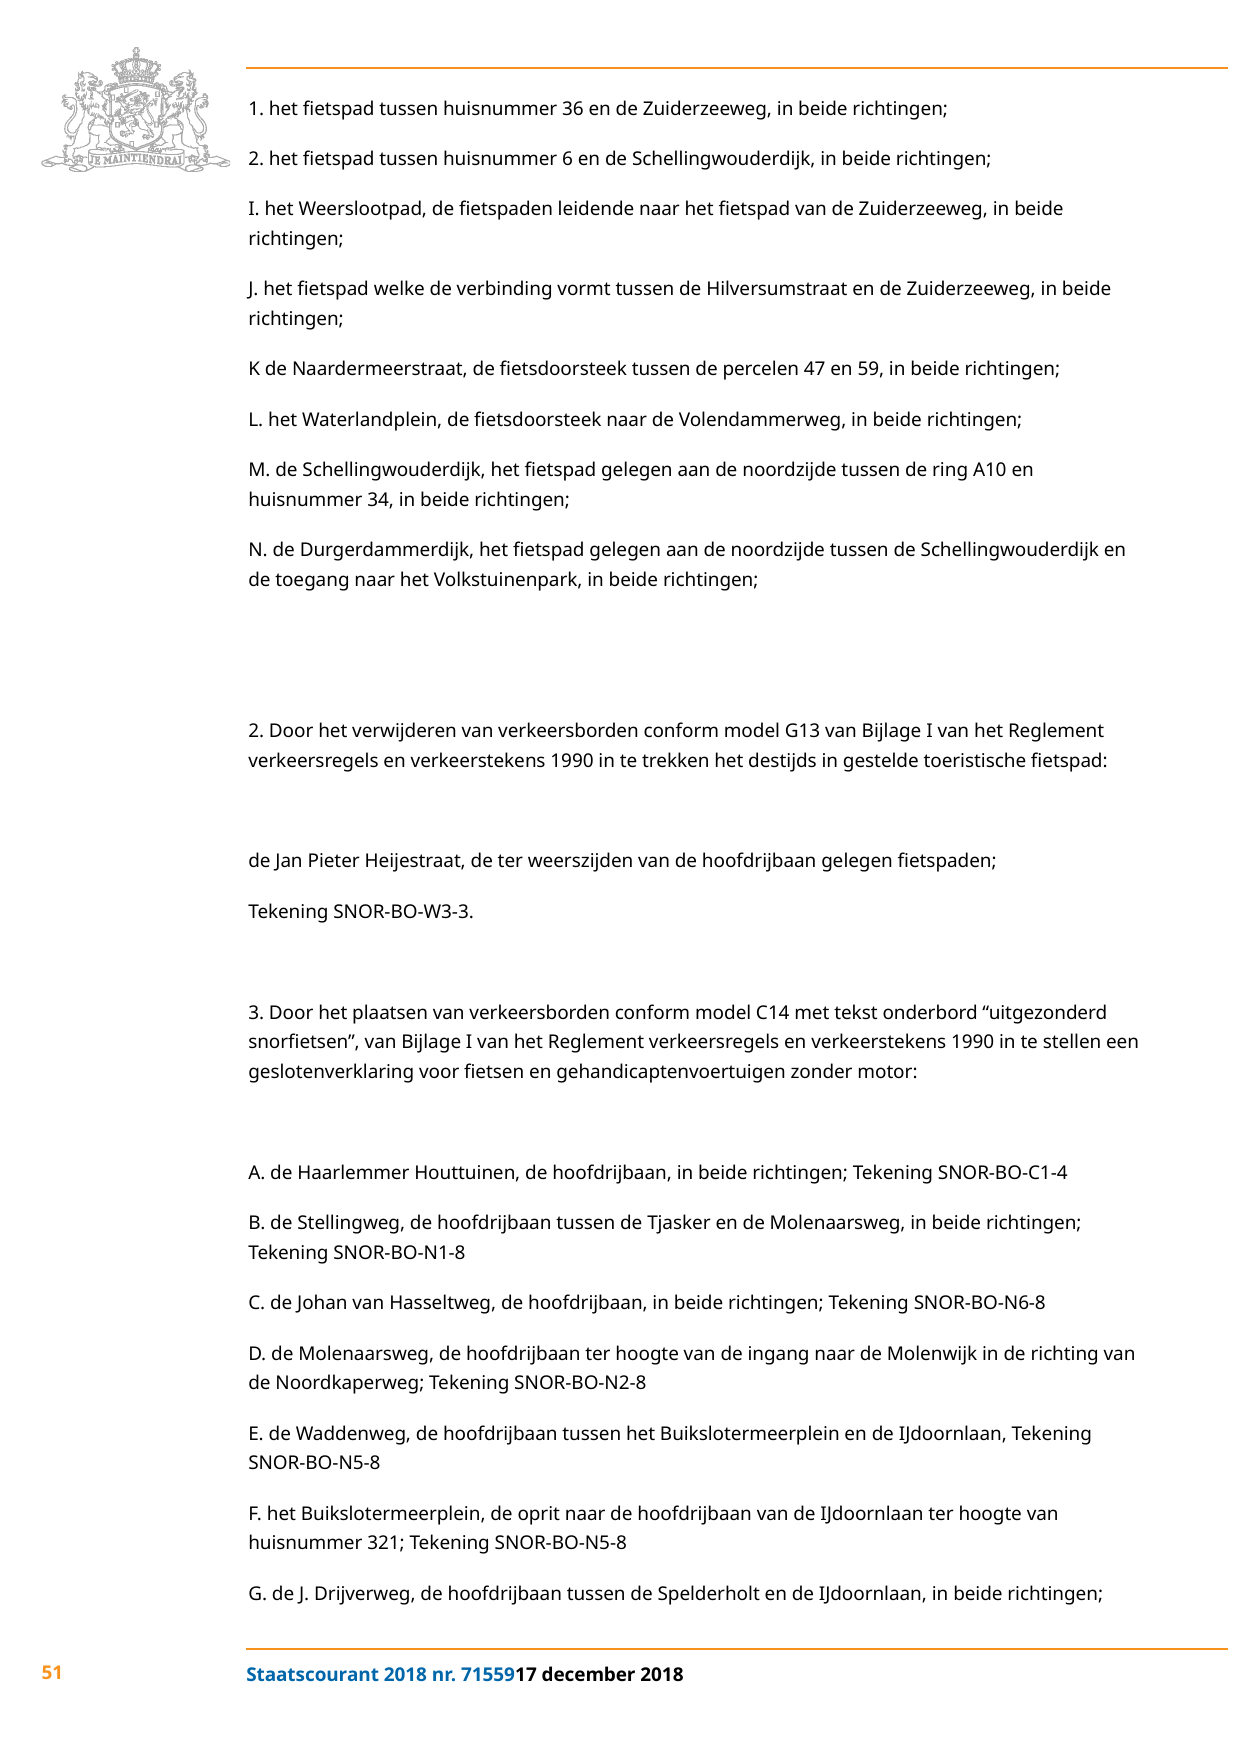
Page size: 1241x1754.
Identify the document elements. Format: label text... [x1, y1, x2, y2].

text D. de Molenaarsweg, de hoofdrijbaan ter hoogte van de ingang naar de Molenwijk in de richting van de Noordkaperweg; Tekening SNOR-BO-N2-8 [248, 1340, 1152, 1395]
text de Jan Pieter Heijestraat, de ter weerszijden van de hoofdrijbaan gelegen fietspaden; [248, 848, 1152, 873]
text 1. het fietspad tussen huisnummer 36 en de Zuiderzeeweg, in beide richtingen; [248, 95, 1152, 121]
text L. het Waterlandplein, de fietsdoorsteek naar de Volendammerweg, in beide richtingen; [248, 406, 1152, 432]
text F. het Buikslotermeerplein, de oprit naar de hoofdrijbaan van de IJdoornlaan ter hoogte van huisnummer 321; Tekening SNOR-BO-N5-8 [248, 1500, 1152, 1555]
text C. de Johan van Hasseltweg, de hoofdrijbaan, in beide richtingen; Tekening SNOR-BO-N6-8 [248, 1289, 1152, 1315]
text 3. Door het plaatsen van verkeersborden conform model C14 met tekst onderbord “uitgezonderd snorfietsen”, van Bijlage I van het Reglement verkeersregels en verkeerstekens 1990 in te stellen een geslotenverklaring voor fietsen en gehandicaptenvoertuigen zonder motor: [248, 999, 1152, 1084]
text K de Naardermeerstraat, de fietsdoorsteek tussen de percelen 47 en 59, in beide richtingen; [248, 356, 1152, 381]
text N. de Durgerdammerdijk, het fietspad gelegen aan de noordzijde tussen de Schellingwouderdijk en de toegang naar het Volkstuinenpark, in beide richtingen; [248, 536, 1152, 592]
text 2. het fietspad tussen huisnummer 6 en de Schellingwouderdijk, in beide richtingen; [248, 145, 1152, 171]
text M. de Schellingwouderdijk, het fietspad gelegen aan de noordzijde tussen de ring A10 en huisnummer 34, in beide richtingen; [248, 456, 1152, 512]
text J. het fietspad welke de verbinding vormt tussen de Hilversumstraat en de Zuiderzeeweg, in beide richtingen; [248, 276, 1152, 331]
text E. de Waddenweg, de hoofdrijbaan tussen het Buikslotermeerplein en de IJdoornlaan, Tekening SNOR-BO-N5-8 [248, 1420, 1152, 1475]
text 2. Door het verwijderen van verkeersborden conform model G13 van Bijlage I van het Reglement verkeersregels en verkeerstekens 1990 in te trekken het destijds in gestelde toeristische fietspad: [248, 717, 1152, 773]
text Tekening SNOR-BO-W3-3. [248, 898, 1152, 924]
text I. het Weerslootpad, de fietspaden leidende naar het fietspad van de Zuiderzeeweg, in beide richtingen; [248, 196, 1152, 251]
picture [41, 47, 231, 172]
text A. de Haarlemmer Houttuinen, de hoofdrijbaan, in beide richtingen; Tekening SNOR-BO-C1-4 [248, 1159, 1152, 1185]
text B. de Stellingweg, de hoofdrijbaan tussen de Tjasker en de Molenaarsweg, in beide richtingen; Tekening SNOR-BO-N1-8 [248, 1209, 1152, 1265]
text G. de J. Drijverweg, de hoofdrijbaan tussen de Spelderholt en de IJdoornlaan, in beide richtingen; [248, 1580, 1152, 1606]
